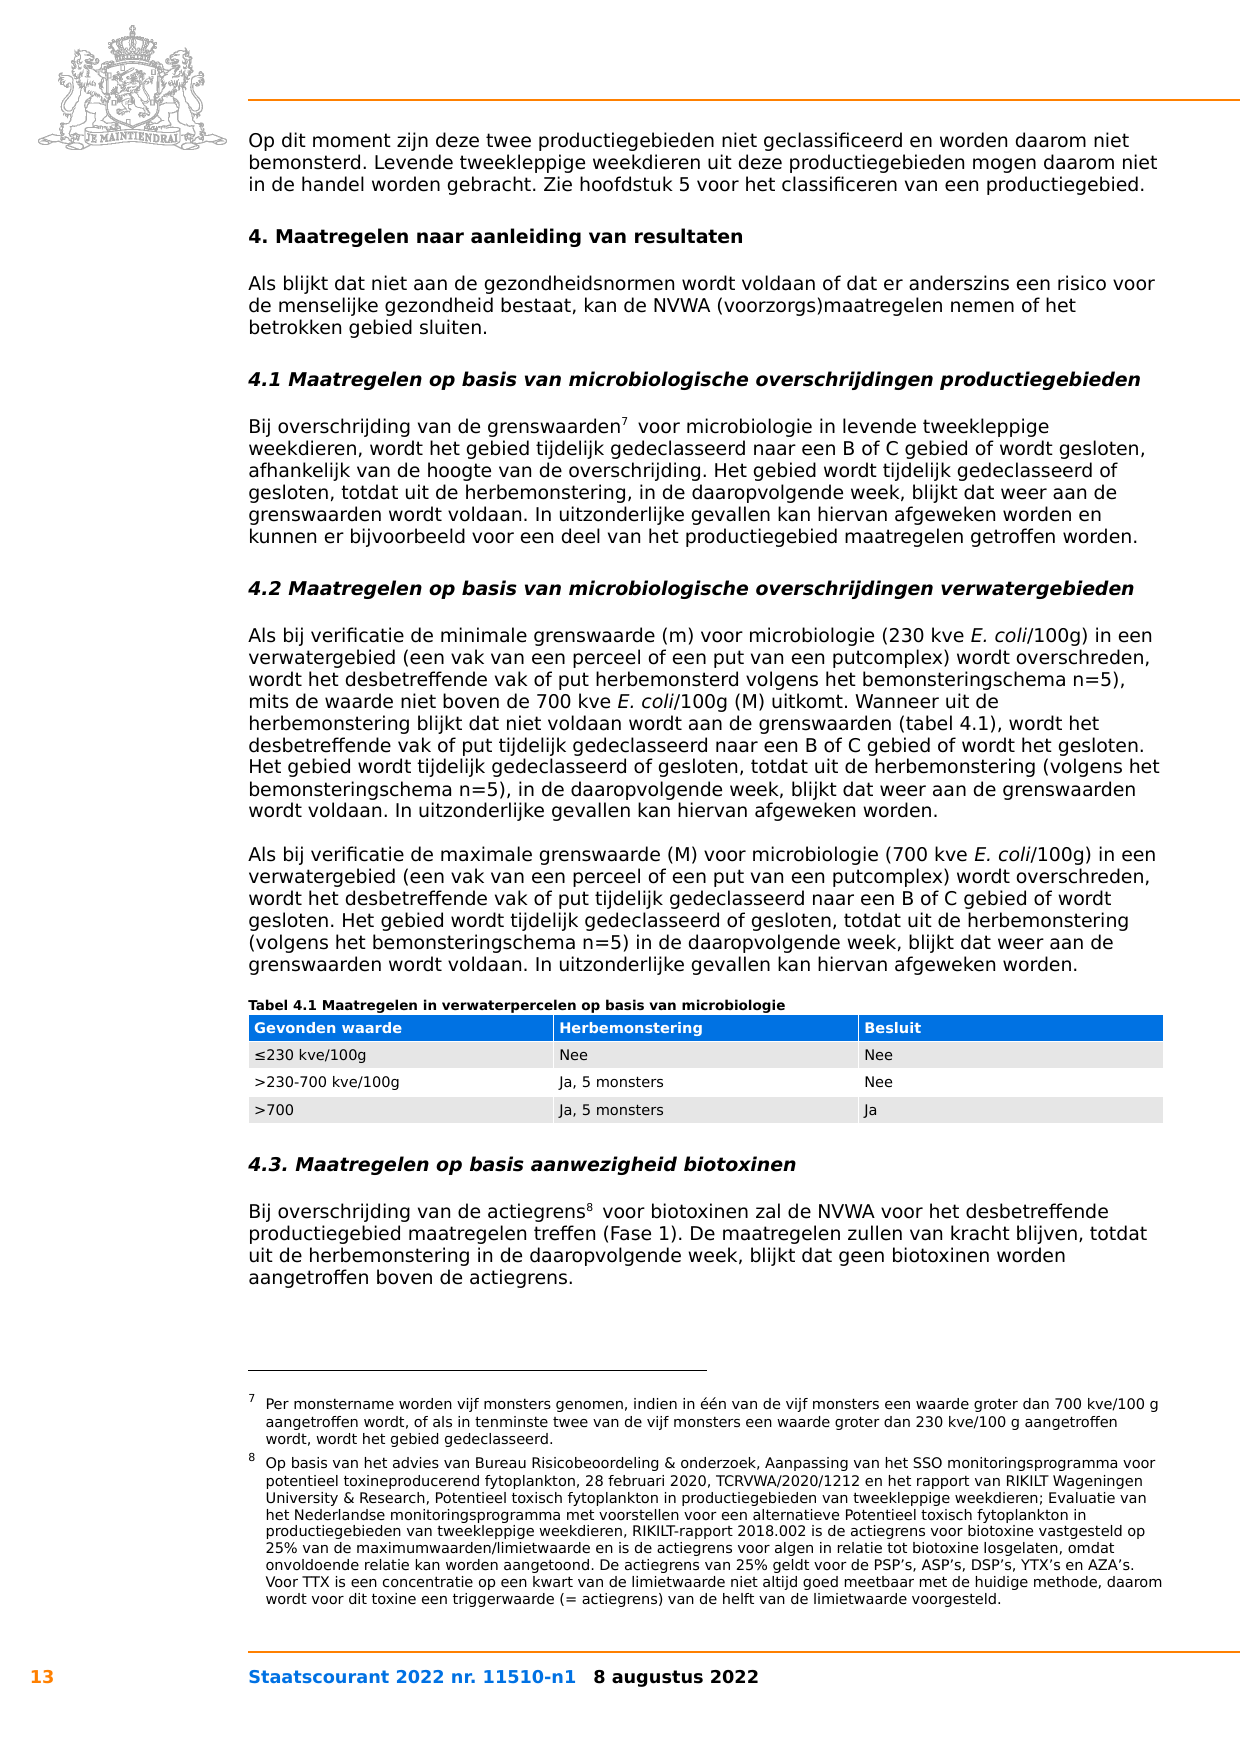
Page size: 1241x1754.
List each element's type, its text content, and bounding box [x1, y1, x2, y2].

text Per monstername worden vijf monsters genomen, indien in één van de vijf monsters een waarde groter dan 700 kve/100 g aangetroffen wordt, of als in tenminste twee van de vijf monsters een waarde groter dan 230 kve/100 g aangetroffen wordt, wordt het gebied gedeclasseerd. [248, 1392, 1163, 1448]
text Als blijkt dat niet aan de gezondheidsnormen wordt voldaan of dat er anderszins een risico voor de menselijke gezondheid bestaat, kan de NVWA (voorzorgs)maatregelen nemen of het betrokken gebied sluiten. [248, 273, 1163, 339]
table_cell Ja, 5 monsters [554, 1097, 858, 1123]
table_header Tabel 4.1 Maatregelen in verwaterpercelen op basis van microbiologie [248, 998, 1163, 1014]
text Als bij verificatie de minimale grenswaarde (m) voor microbiologie (230 kve E. coli/100g) in een verwatergebied (een vak van een perceel of een put van een putcomplex) wordt overschreden, wordt het desbetreffende vak of put herbemonsterd volgens het bemonsteringschema n=5), mits de waarde niet boven de 700 kve E. coli/100g (M) uitkomt. Wanneer uit de herbemonstering blijkt dat niet voldaan wordt aan de grenswaarden (tabel 4.1), wordt het desbetreffende vak of put tijdelijk gedeclasseerd naar een B of C gebied of wordt het gesloten. Het gebied wordt tijdelijk gedeclasseerd of gesloten, totdat uit de herbemonstering (volgens het bemonsteringschema n=5), in de daaropvolgende week, blijkt dat weer aan de grenswaarden wordt voldaan. In uitzonderlijke gevallen kan hiervan afgeweken worden. [248, 624, 1163, 822]
table_cell Nee [859, 1070, 1163, 1096]
table_cell >230-700 kve/100g [249, 1070, 553, 1096]
table_cell Besluit [859, 1015, 1163, 1041]
picture [38, 25, 227, 150]
table_cell Nee [859, 1042, 1163, 1068]
subtitle 4.1 Maatregelen op basis van microbiologische overschrijdingen productiegebieden [248, 369, 1163, 391]
text Bij overschrijding van de actiegrens voor biotoxinen zal de NVWA voor het desbetreffende productiegebied maatregelen treffen (Fase 1). De maatregelen zullen van kracht blijven, totdat uit de herbemonstering in de daaropvolgende week, blijkt dat geen biotoxinen worden aangetroffen boven de actiegrens. [248, 1201, 1163, 1289]
subtitle 4.2 Maatregelen op basis van microbiologische overschrijdingen verwatergebieden [248, 578, 1163, 599]
text Als bij verificatie de maximale grenswaarde (M) voor microbiologie (700 kve E. coli/100g) in een verwatergebied (een vak van een perceel of een put van een putcomplex) wordt overschreden, wordt het desbetreffende vak of put tijdelijk gedeclasseerd naar een B of C gebied of wordt gesloten. Het gebied wordt tijdelijk gedeclasseerd of gesloten, totdat uit de herbemonstering (volgens het bemonsteringschema n=5) in de daaropvolgende week, blijkt dat weer aan de grenswaarden wordt voldaan. In uitzonderlijke gevallen kan hiervan afgeweken worden. [248, 844, 1163, 976]
text Op basis van het advies van Bureau Risicobeoordeling & onderzoek, Aanpassing van het SSO monitoringsprogramma voor potentieel toxineproducerend fytoplankton, 28 februari 2020, TCRVWA/2020/1212 en het rapport van RIKILT Wageningen University & Research, Potentieel toxisch fytoplankton in productiegebieden van tweekleppige weekdieren; Evaluatie van het Nederlandse monitoringsprogramma met voorstellen voor een alternatieve Potentieel toxisch fytoplankton in productiegebieden van tweekleppige weekdieren, RIKILT-rapport 2018.002 is de actiegrens voor biotoxine vastgesteld op 25% van de maximumwaarden/limietwaarde en is de actiegrens voor algen in relatie tot biotoxine losgelaten, omdat onvoldoende relatie kan worden aangetoond. De actiegrens van 25% geldt voor de PSP’s, ASP’s, DSP’s, YTX’s en AZA’s. Voor TTX is een concentratie op een kwart van de limietwaarde niet altijd goed meetbaar met de huidige methode, daarom wordt voor dit toxine een triggerwaarde (= actiegrens) van de helft van de limietwaarde voorgesteld. [248, 1451, 1163, 1608]
table_cell Ja [859, 1097, 1163, 1123]
subtitle 4. Maatregelen naar aanleiding van resultaten [248, 226, 1163, 248]
text Bij overschrijding van de grenswaarden voor microbiologie in levende tweekleppige weekdieren, wordt het gebied tijdelijk gedeclasseerd naar een B of C gebied of wordt gesloten, afhankelijk van de hoogte van de overschrijding. Het gebied wordt tijdelijk gedeclasseerd of gesloten, totdat uit de herbemonstering, in de daaropvolgende week, blijkt dat weer aan de grenswaarden wordt voldaan. In uitzonderlijke gevallen kan hiervan afgeweken worden en kunnen er bijvoorbeeld voor een deel van het productiegebied maatregelen getroffen worden. [248, 416, 1163, 548]
table_cell Nee [554, 1042, 858, 1068]
text Op dit moment zijn deze twee productiegebieden niet geclassificeerd en worden daarom niet bemonsterd. Levende tweekleppige weekdieren uit deze productiegebieden mogen daarom niet in de handel worden gebracht. Zie hoofdstuk 5 voor het classificeren van een productiegebied. [248, 130, 1163, 196]
table_cell Herbemonstering [554, 1015, 858, 1041]
table_cell Ja, 5 monsters [554, 1070, 858, 1096]
table_cell ≤230 kve/100g [249, 1042, 553, 1068]
subtitle 4.3. Maatregelen op basis aanwezigheid biotoxinen [248, 1154, 1163, 1176]
table_cell Gevonden waarde [249, 1015, 553, 1041]
table_cell >700 [249, 1097, 553, 1123]
